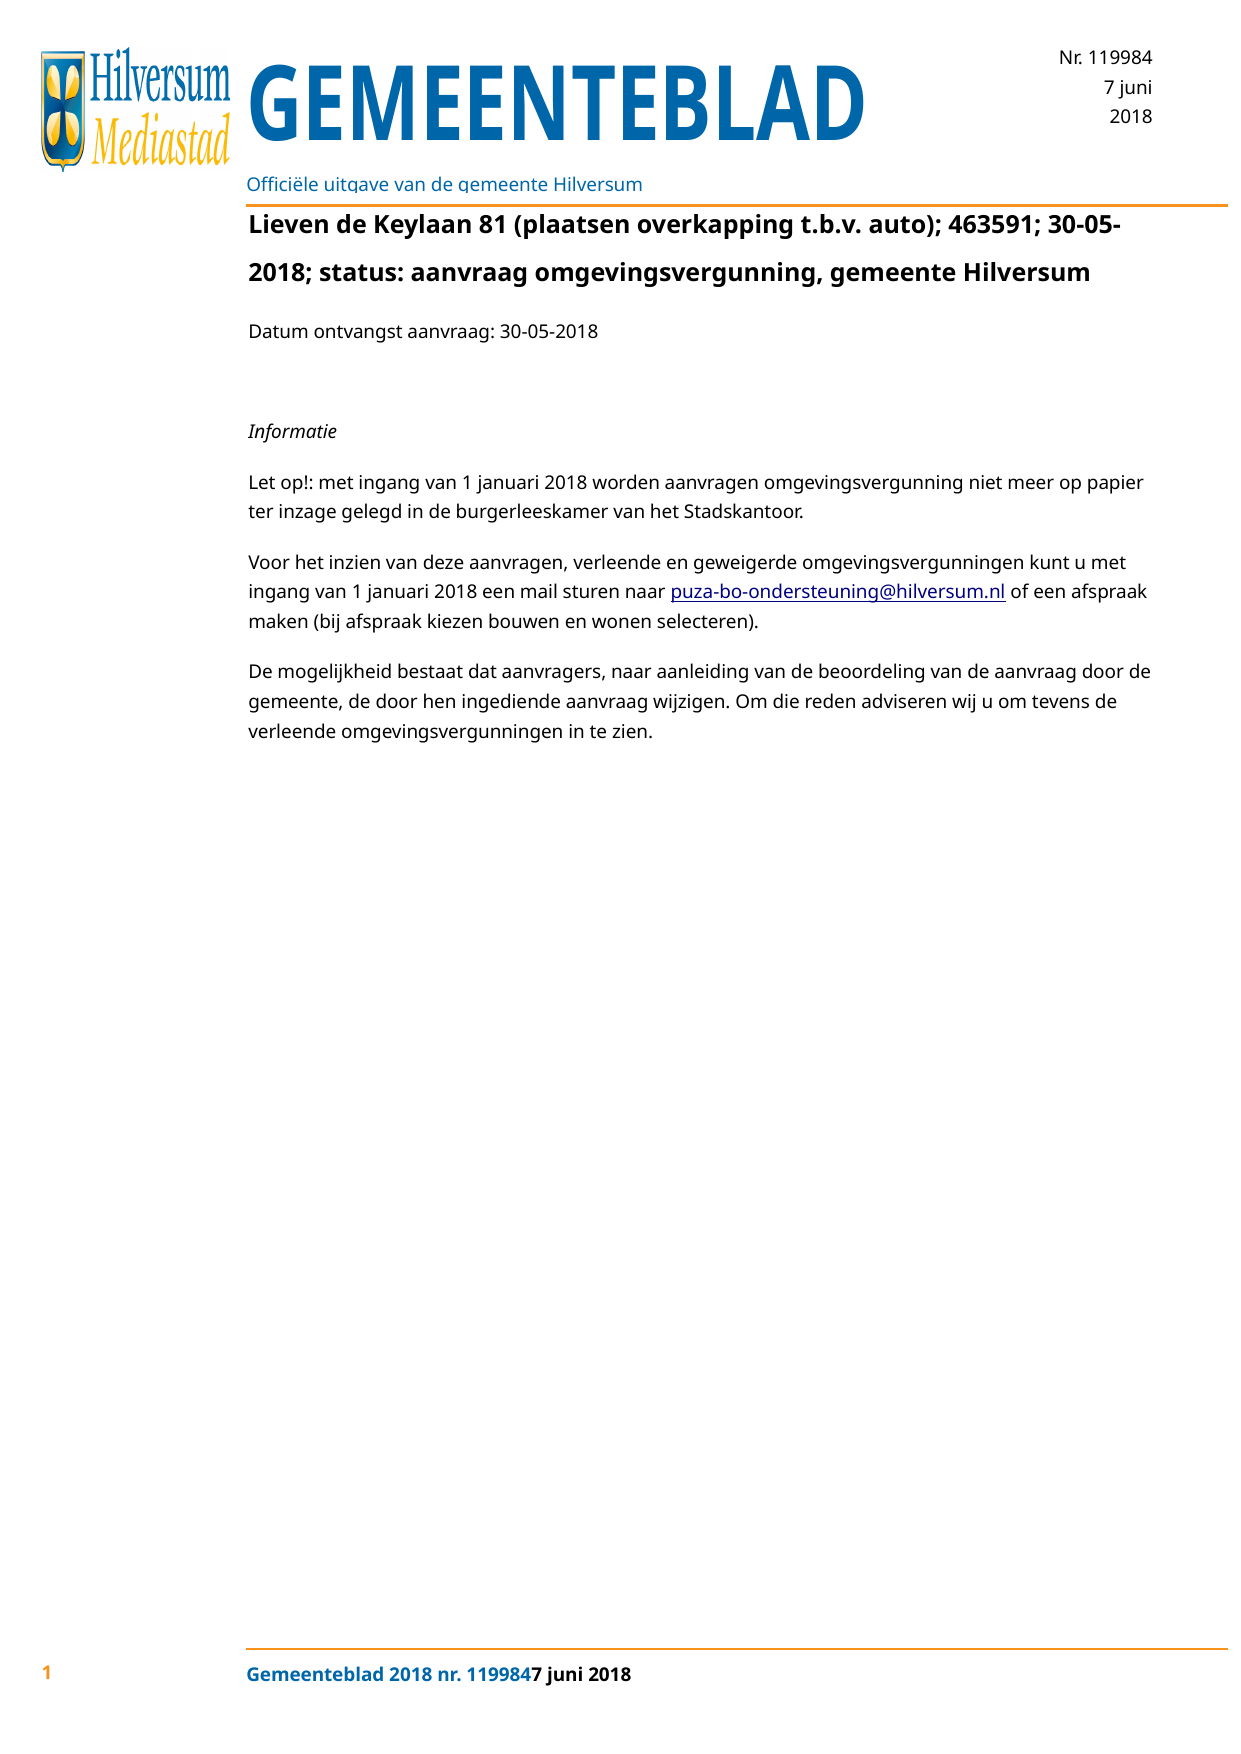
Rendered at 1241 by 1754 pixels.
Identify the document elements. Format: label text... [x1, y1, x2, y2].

text Voor het inzien van deze aanvragen, verleende en geweigerde omgevingsvergunningen kunt u met ingang van 1 januari 2018 een mail sturen naar puza-bo-ondersteuning@hilversum.nl of een afspraak maken (bij afspraak kiezen bouwen en wonen selecteren). [248, 549, 1152, 634]
text De mogelijkheid bestaat dat aanvragers, naar aanleiding van de beoordeling van de aanvraag door de gemeente, de door hen ingediende aanvraag wijzigen. Om die reden adviseren wij u om tevens de verleende omgevingsvergunningen in te zien. [248, 659, 1152, 744]
text Lieven de Keylaan 81 (plaatsen overkapping t.b.v. auto); 463591; 30-05-2018; status: aanvraag omgevingsvergunning, gemeente Hilversum [248, 207, 1152, 288]
text Datum ontvangst aanvraag: 30-05-2018 [248, 318, 1152, 344]
text Informatie [248, 419, 1152, 444]
picture [41, 47, 231, 172]
text Let op!: met ingang van 1 januari 2018 worden aanvragen omgevingsvergunning niet meer op papier ter inzage gelegd in de burgerleeskamer van het Stadskantoor. [248, 469, 1152, 524]
